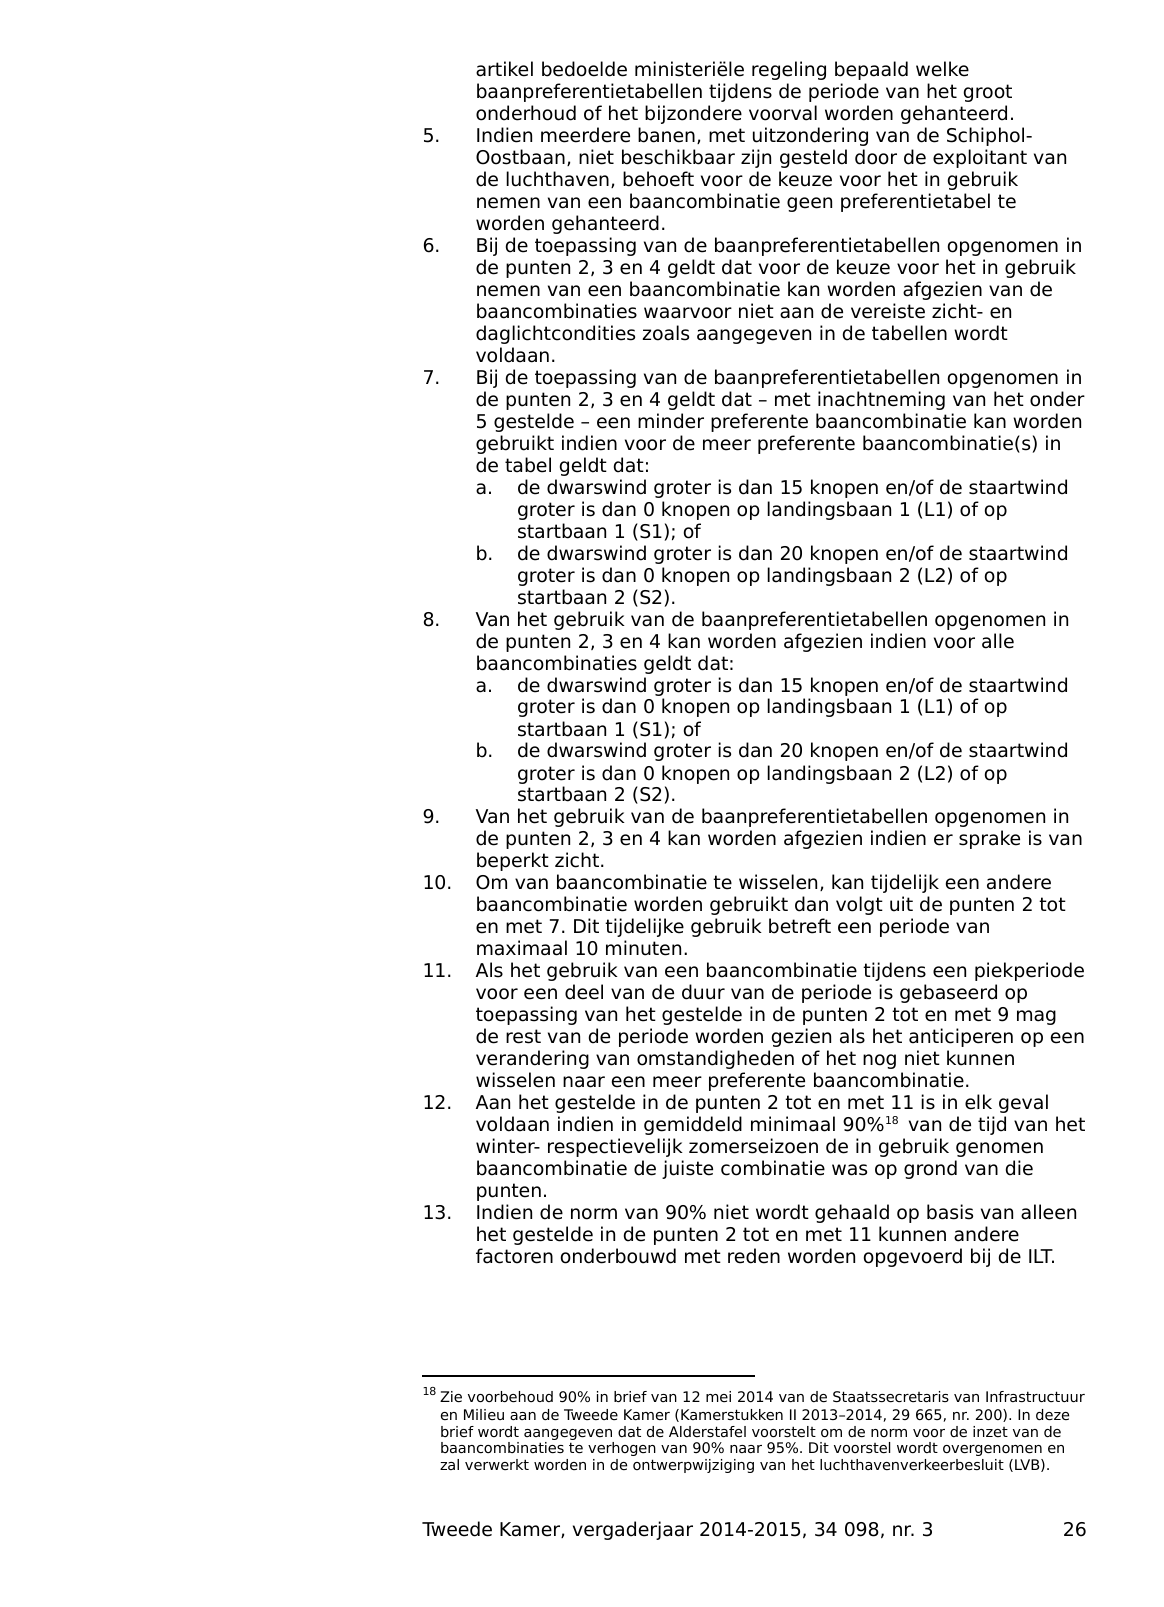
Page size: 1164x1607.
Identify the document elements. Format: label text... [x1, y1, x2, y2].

text 8. Van het gebruik van de baanpreferentietabellen opgenomen in de punten 2, 3 en 4 kan worden afgezien indien voor alle baancombinaties geldt dat: [422, 608, 1087, 674]
text 7. Bij de toepassing van de baanpreferentietabellen opgenomen in de punten 2, 3 en 4 geldt dat – met inachtneming van het onder 5 gestelde – een minder preferente baancombinatie kan worden gebruikt indien voor de meer preferente baancombinatie(s) in de tabel geldt dat: [422, 367, 1087, 477]
text Zie voorbehoud 90% in brief van 12 mei 2014 van de Staatssecretaris van Infrastructuur en Milieu aan de Tweede Kamer (Kamerstukken II 2013–2014, 29 665, nr. 200). In deze brief wordt aangegeven dat de Alderstafel voorstelt om de norm voor de inzet van de baancombinaties te verhogen van 90% naar 95%. Dit voorstel wordt overgenomen en zal verwerkt worden in de ontwerpwijziging van het luchthavenverkeerbesluit (LVB). [422, 1385, 1087, 1474]
text 13. Indien de norm van 90% niet wordt gehaald op basis van alleen het gestelde in de punten 2 tot en met 11 kunnen andere factoren onderbouwd met reden worden opgevoerd bij de ILT. [422, 1202, 1087, 1268]
text 6. Bij de toepassing van de baanpreferentietabellen opgenomen in de punten 2, 3 en 4 geldt dat voor de keuze voor het in gebruik nemen van een baancombinatie kan worden afgezien van de baancombinaties waarvoor niet aan de vereiste zicht- en daglichtcondities zoals aangegeven in de tabellen wordt voldaan. [422, 235, 1087, 367]
text 5. Indien meerdere banen, met uitzondering van de Schiphol-Oostbaan, niet beschikbaar zijn gesteld door de exploitant van de luchthaven, behoeft voor de keuze voor het in gebruik nemen van een baancombinatie geen preferentietabel te worden gehanteerd. [422, 125, 1087, 235]
text b. de dwarswind groter is dan 20 knopen en/of de staartwind groter is dan 0 knopen op landingsbaan 2 (L2) of op startbaan 2 (S2). [475, 543, 1087, 608]
text a. de dwarswind groter is dan 15 knopen en/of de staartwind groter is dan 0 knopen op landingsbaan 1 (L1) of op startbaan 1 (S1); of [475, 674, 1087, 740]
text artikel bedoelde ministeriële regeling bepaald welke baanpreferentietabellen tijdens de periode van het groot onderhoud of het bijzondere voorval worden gehanteerd. [422, 59, 1087, 125]
text a. de dwarswind groter is dan 15 knopen en/of de staartwind groter is dan 0 knopen op landingsbaan 1 (L1) of op startbaan 1 (S1); of [475, 477, 1087, 543]
text 9. Van het gebruik van de baanpreferentietabellen opgenomen in de punten 2, 3 en 4 kan worden afgezien indien er sprake is van beperkt zicht. [422, 806, 1087, 872]
text 10. Om van baancombinatie te wisselen, kan tijdelijk een andere baancombinatie worden gebruikt dan volgt uit de punten 2 tot en met 7. Dit tijdelijke gebruik betreft een periode van maximaal 10 minuten. [422, 872, 1087, 960]
text b. de dwarswind groter is dan 20 knopen en/of de staartwind groter is dan 0 knopen op landingsbaan 2 (L2) of op startbaan 2 (S2). [475, 740, 1087, 806]
text 11. Als het gebruik van een baancombinatie tijdens een piekperiode voor een deel van de duur van de periode is gebaseerd op toepassing van het gestelde in de punten 2 tot en met 9 mag de rest van de periode worden gezien als het anticiperen op een verandering van omstandigheden of het nog niet kunnen wisselen naar een meer preferente baancombinatie. [422, 960, 1087, 1092]
text 12. Aan het gestelde in de punten 2 tot en met 11 is in elk geval voldaan indien in gemiddeld minimaal 90% van de tijd van het winter- respectievelijk zomerseizoen de in gebruik genomen baancombinatie de juiste combinatie was op grond van die punten. [422, 1092, 1087, 1202]
